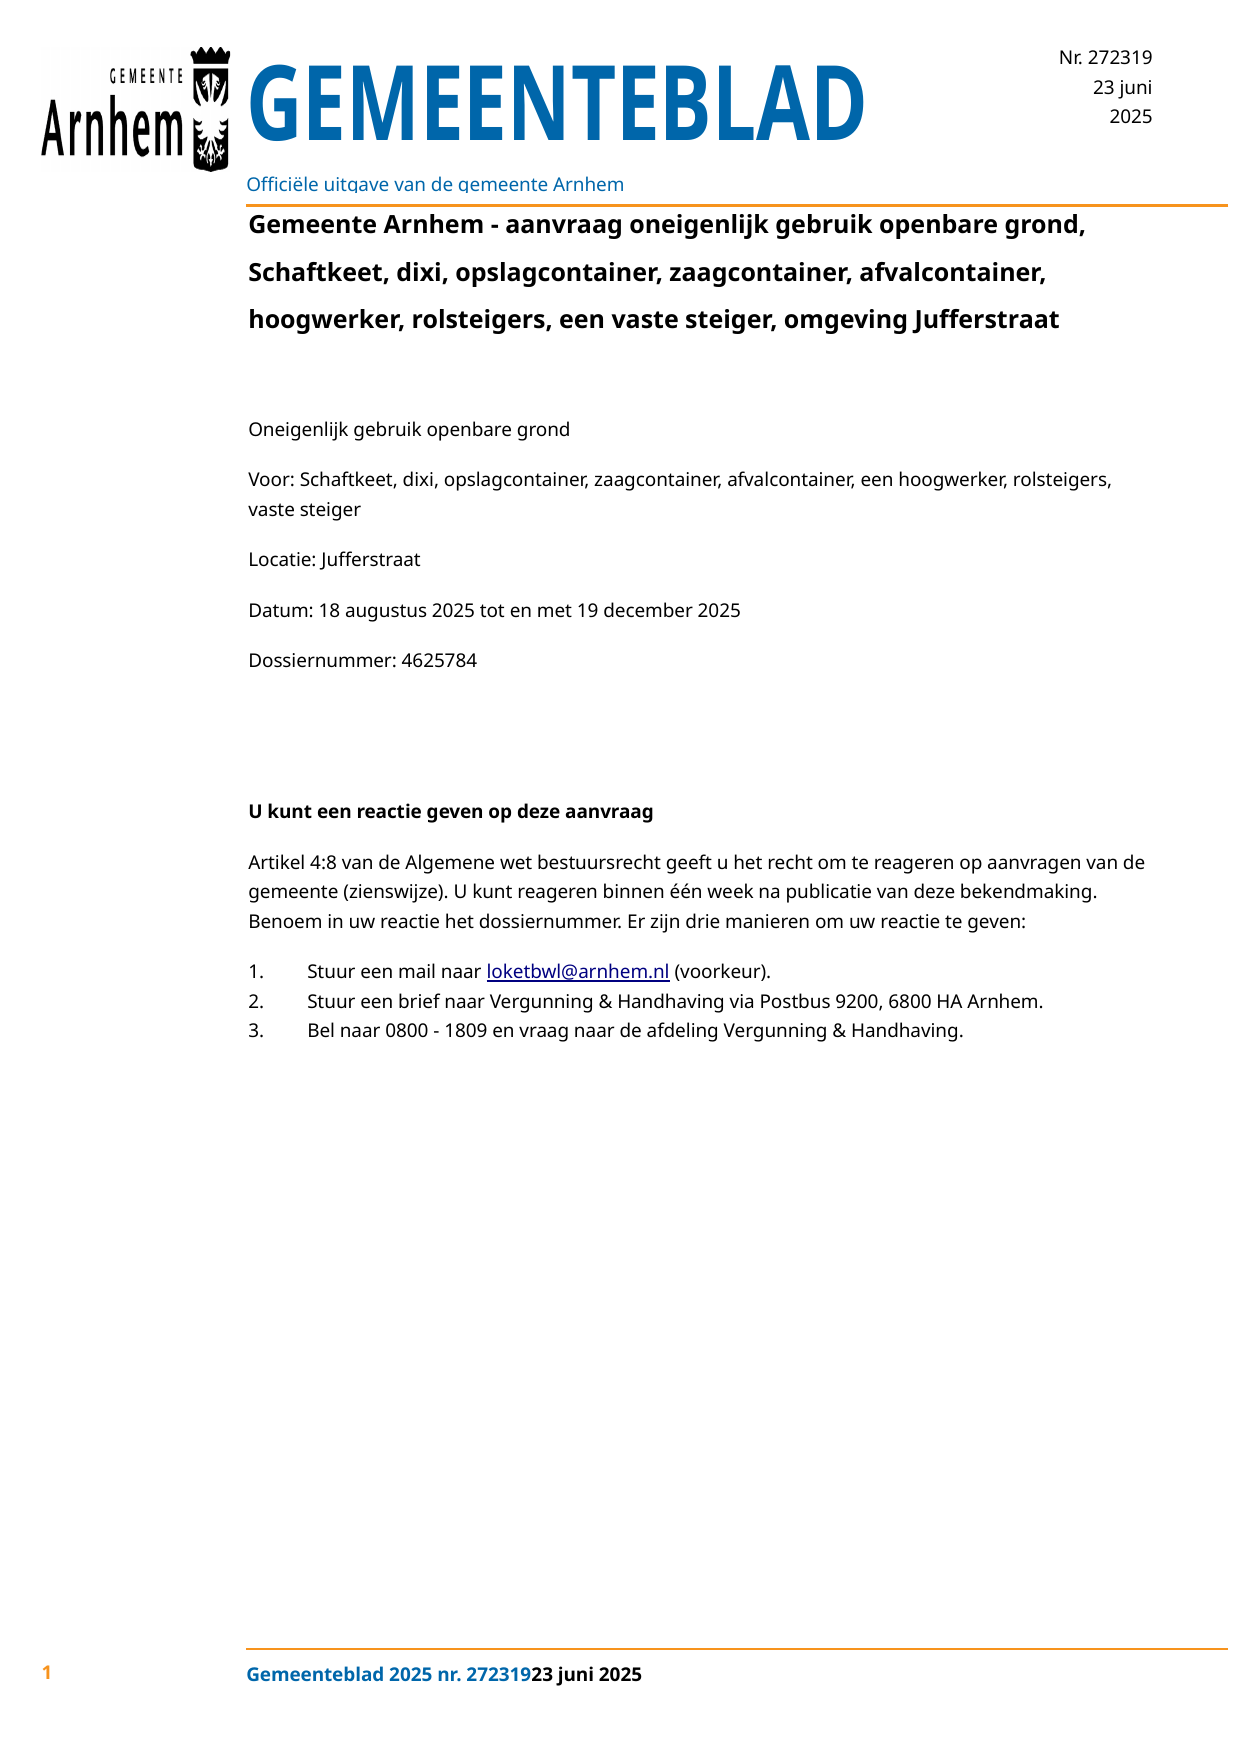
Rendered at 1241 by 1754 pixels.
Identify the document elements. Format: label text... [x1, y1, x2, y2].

text Dossiernummer: 4625784 [248, 647, 1152, 673]
text Voor: Schaftkeet, dixi, opslagcontainer, zaagcontainer, afvalcontainer, een hoogwerker, rolsteigers, vaste steiger [248, 466, 1152, 522]
text Oneigenlijk gebruik openbare grond [248, 416, 1152, 442]
list Stuur een mail naar loketbwl@arnhem.nl (voorkeur). [248, 958, 1152, 984]
text U kunt een reactie geven op deze aanvraag [248, 798, 1152, 824]
picture [41, 47, 231, 172]
text Gemeente Arnhem - aanvraag oneigenlijk gebruik openbare grond, Schaftkeet, dixi, opslagcontainer, zaagcontainer, afvalcontainer, hoogwerker, rolsteigers, een vaste steiger, omgeving Jufferstraat [248, 207, 1152, 336]
text Locatie: Jufferstraat [248, 546, 1152, 572]
text Artikel 4:8 van de Algemene wet bestuursrecht geeft u het recht om te reageren op aanvragen van de gemeente (zienswijze). U kunt reageren binnen één week na publicatie van deze bekendmaking. Benoem in uw reactie het dossiernummer. Er zijn drie manieren om uw reactie te geven: [248, 849, 1152, 934]
list Stuur een brief naar Vergunning & Handhaving via Postbus 9200, 6800 HA Arnhem. [248, 988, 1152, 1014]
list Bel naar 0800 - 1809 en vraag naar de afdeling Vergunning & Handhaving. [248, 1018, 1152, 1043]
text Datum: 18 augustus 2025 tot en met 19 december 2025 [248, 597, 1152, 622]
